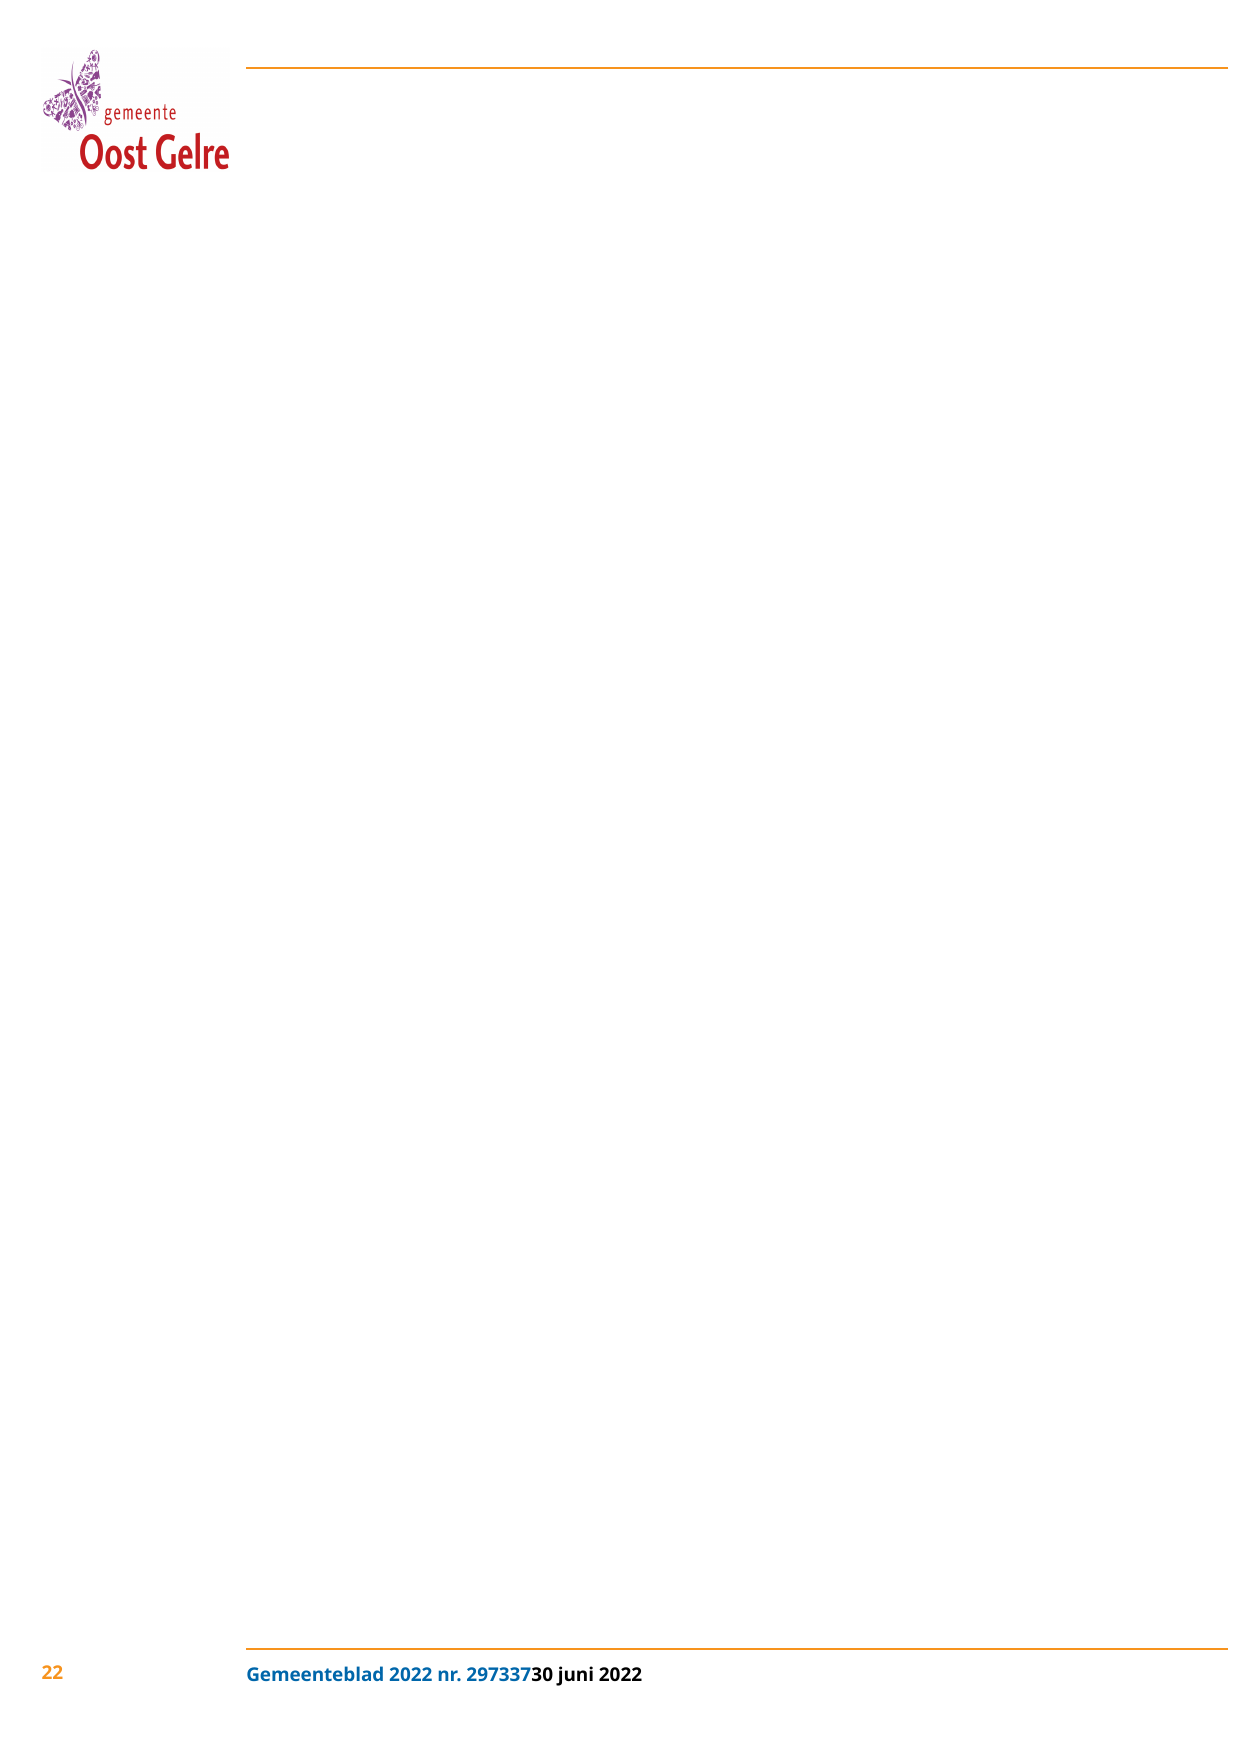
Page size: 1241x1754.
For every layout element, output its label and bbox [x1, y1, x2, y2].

picture [41, 47, 231, 172]
